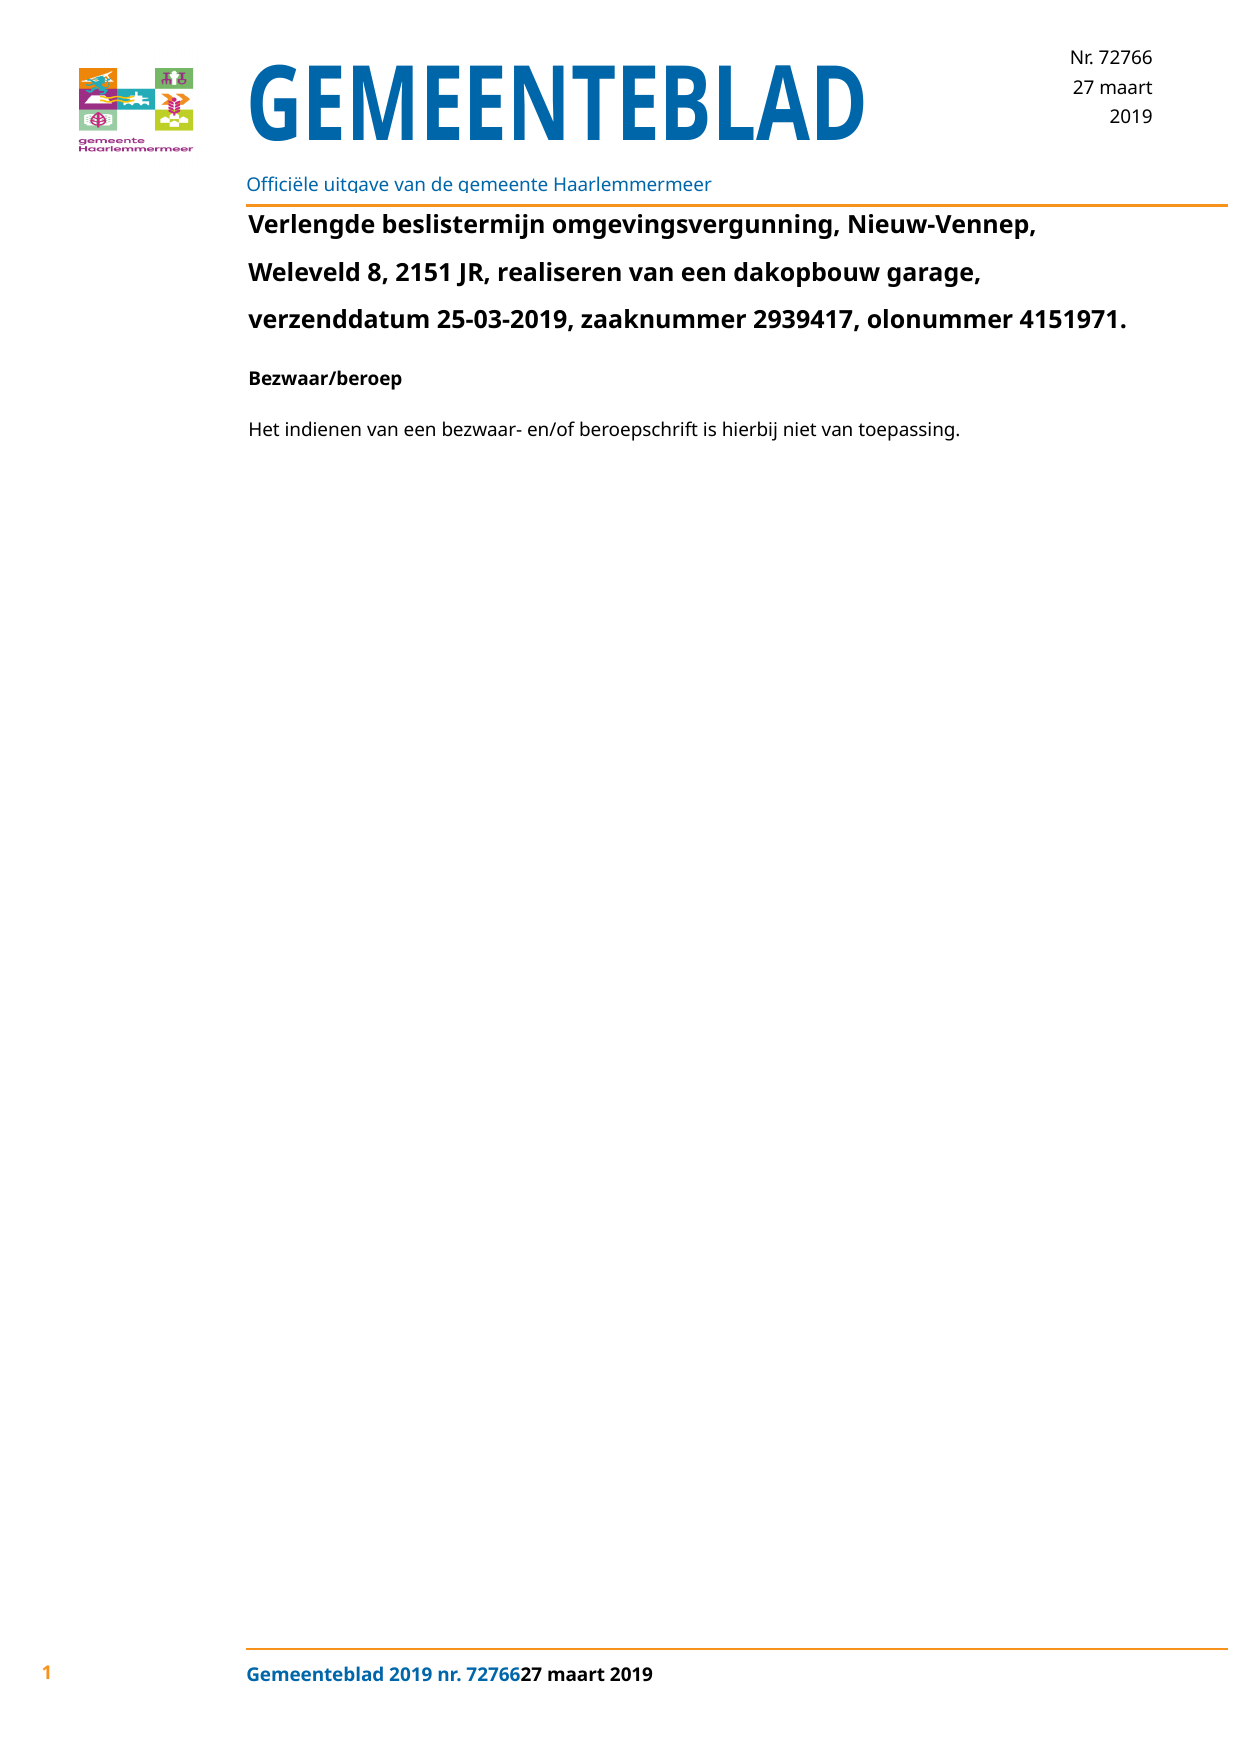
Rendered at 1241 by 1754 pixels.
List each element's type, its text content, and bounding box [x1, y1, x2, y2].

text Bezwaar/beroep [248, 366, 1152, 391]
text Het indienen van een bezwaar- en/of beroepschrift is hierbij niet van toepassing. [248, 416, 1152, 442]
text Verlengde beslistermijn omgevingsvergunning, Nieuw-Vennep, Weleveld 8, 2151 JR, realiseren van een dakopbouw garage, verzenddatum 25-03-2019, zaaknummer 2939417, olonummer 4151971. [248, 207, 1152, 336]
picture [41, 47, 231, 172]
